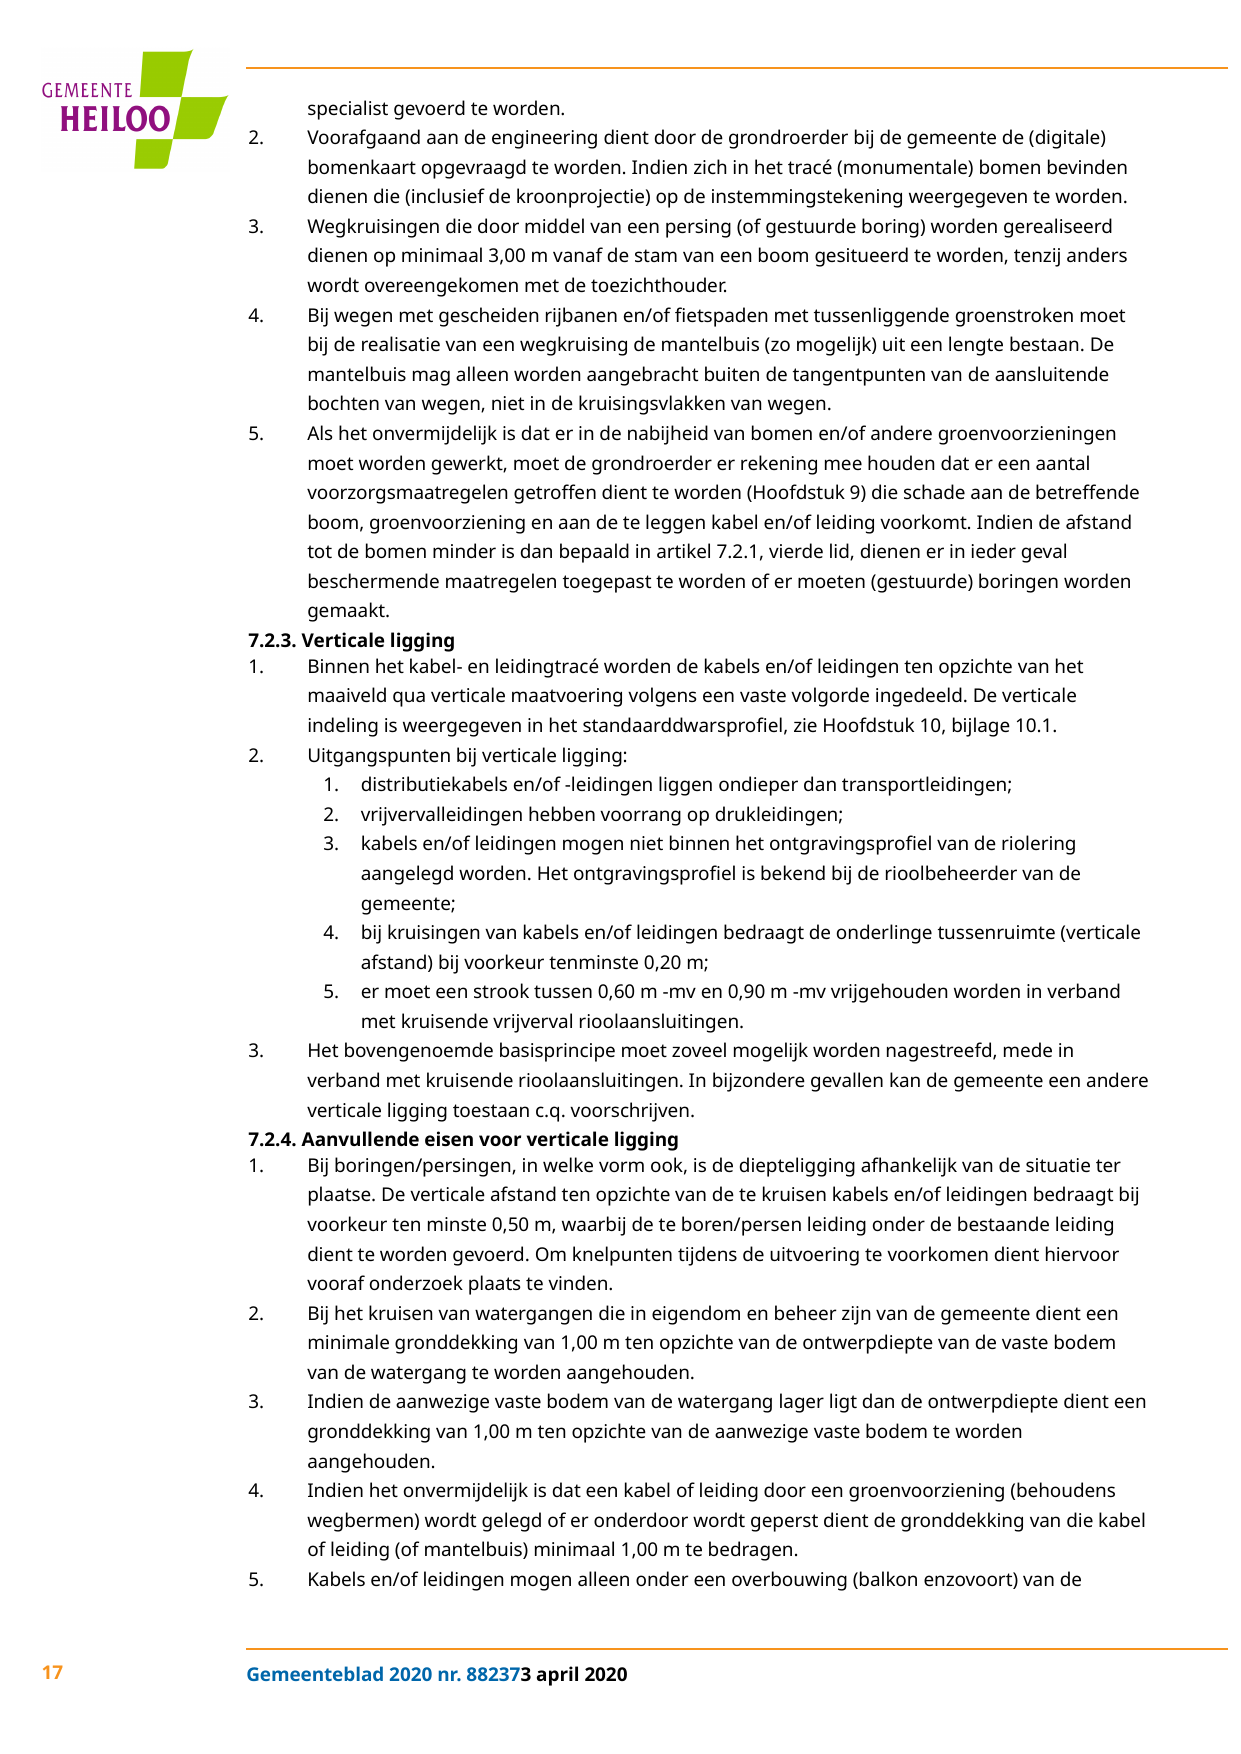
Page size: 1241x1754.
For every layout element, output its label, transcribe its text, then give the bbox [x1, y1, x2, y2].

list Binnen het kabel- en leidingtracé worden de kabels en/of leidingen ten opzichte van het maaiveld qua verticale maatvoering volgens een vaste volgorde ingedeeld. De verticale indeling is weergegeven in het standaarddwarsprofiel, zie Hoofdstuk 10, bijlage 10.1. [248, 653, 1152, 738]
picture [41, 47, 231, 172]
list Uitgangspunten bij verticale ligging: [248, 742, 1152, 767]
list Kabels en/of leidingen mogen alleen onder een overbouwing (balkon enzovoort) van de [248, 1566, 1152, 1592]
list Wegkruisingen die door middel van een persing (of gestuurde boring) worden gerealiseerd dienen op minimaal 3,00 m vanaf de stam van een boom gesitueerd te worden, tenzij anders wordt overeengekomen met de toezichthouder. [248, 213, 1152, 298]
list distributiekabels en/of -leidingen liggen ondieper dan transportleidingen; [323, 771, 1152, 797]
list Indien de aanwezige vaste bodem van de watergang lager ligt dan de ontwerpdiepte dient een gronddekking van 1,00 m ten opzichte van de aanwezige vaste bodem te worden aangehouden. [248, 1389, 1152, 1474]
text 7.2.3. Verticale ligging [248, 627, 1152, 653]
list Bij wegen met gescheiden rijbanen en/of fietspaden met tussenliggende groenstroken moet bij de realisatie van een wegkruising de mantelbuis (zo mogelijk) uit een lengte bestaan. De mantelbuis mag alleen worden aangebracht buiten de tangentpunten van de aansluitende bochten van wegen, niet in de kruisingsvlakken van wegen. [248, 302, 1152, 416]
list kabels en/of leidingen mogen niet binnen het ontgravingsprofiel van de riolering aangelegd worden. Het ontgravingsprofiel is bekend bij de rioolbeheerder van de gemeente; [323, 831, 1152, 915]
list Indien het onvermijdelijk is dat een kabel of leiding door een groenvoorziening (behoudens wegbermen) wordt gelegd of er onderdoor wordt geperst dient de gronddekking van die kabel of leiding (of mantelbuis) minimaal 1,00 m te bedragen. [248, 1477, 1152, 1562]
list Als het onvermijdelijk is dat er in de nabijheid van bomen en/of andere groenvoorzieningen moet worden gewerkt, moet de grondroerder er rekening mee houden dat er een aantal voorzorgsmaatregelen getroffen dient te worden (Hoofdstuk 9) die schade aan de betreffende boom, groenvoorziening en aan de te leggen kabel en/of leiding voorkomt. Indien de afstand tot de bomen minder is dan bepaald in artikel 7.2.1, vierde lid, dienen er in ieder geval beschermende maatregelen toegepast te worden of er moeten (gestuurde) boringen worden gemaakt. [248, 420, 1152, 623]
text 7.2.4. Aanvullende eisen voor verticale ligging [248, 1126, 1152, 1152]
list specialist gevoerd te worden. [248, 95, 1152, 121]
list Bij boringen/persingen, in welke vorm ook, is de diepteligging afhankelijk van de situatie ter plaatse. De verticale afstand ten opzichte van de te kruisen kabels en/of leidingen bedraagt bij voorkeur ten minste 0,50 m, waarbij de te boren/persen leiding onder de bestaande leiding dient te worden gevoerd. Om knelpunten tijdens de uitvoering te voorkomen dient hiervoor vooraf onderzoek plaats te vinden. [248, 1152, 1152, 1296]
list er moet een strook tussen 0,60 m -mv en 0,90 m -mv vrijgehouden worden in verband met kruisende vrijverval rioolaansluitingen. [323, 978, 1152, 1034]
list bij kruisingen van kabels en/of leidingen bedraagt de onderlinge tussenruimte (verticale afstand) bij voorkeur tenminste 0,20 m; [323, 919, 1152, 974]
list Voorafgaand aan de engineering dient door de grondroerder bij de gemeente de (digitale) bomenkaart opgevraagd te worden. Indien zich in het tracé (monumentale) bomen bevinden dienen die (inclusief de kroonprojectie) op de instemmingstekening weergegeven te worden. [248, 124, 1152, 209]
list vrijvervalleidingen hebben voorrang op drukleidingen; [323, 801, 1152, 827]
list Het bovengenoemde basisprincipe moet zoveel mogelijk worden nagestreefd, mede in verband met kruisende rioolaansluitingen. In bijzondere gevallen kan de gemeente een andere verticale ligging toestaan c.q. voorschrijven. [248, 1038, 1152, 1122]
list Bij het kruisen van watergangen die in eigendom en beheer zijn van de gemeente dient een minimale gronddekking van 1,00 m ten opzichte van de ontwerpdiepte van de vaste bodem van de watergang te worden aangehouden. [248, 1300, 1152, 1385]
